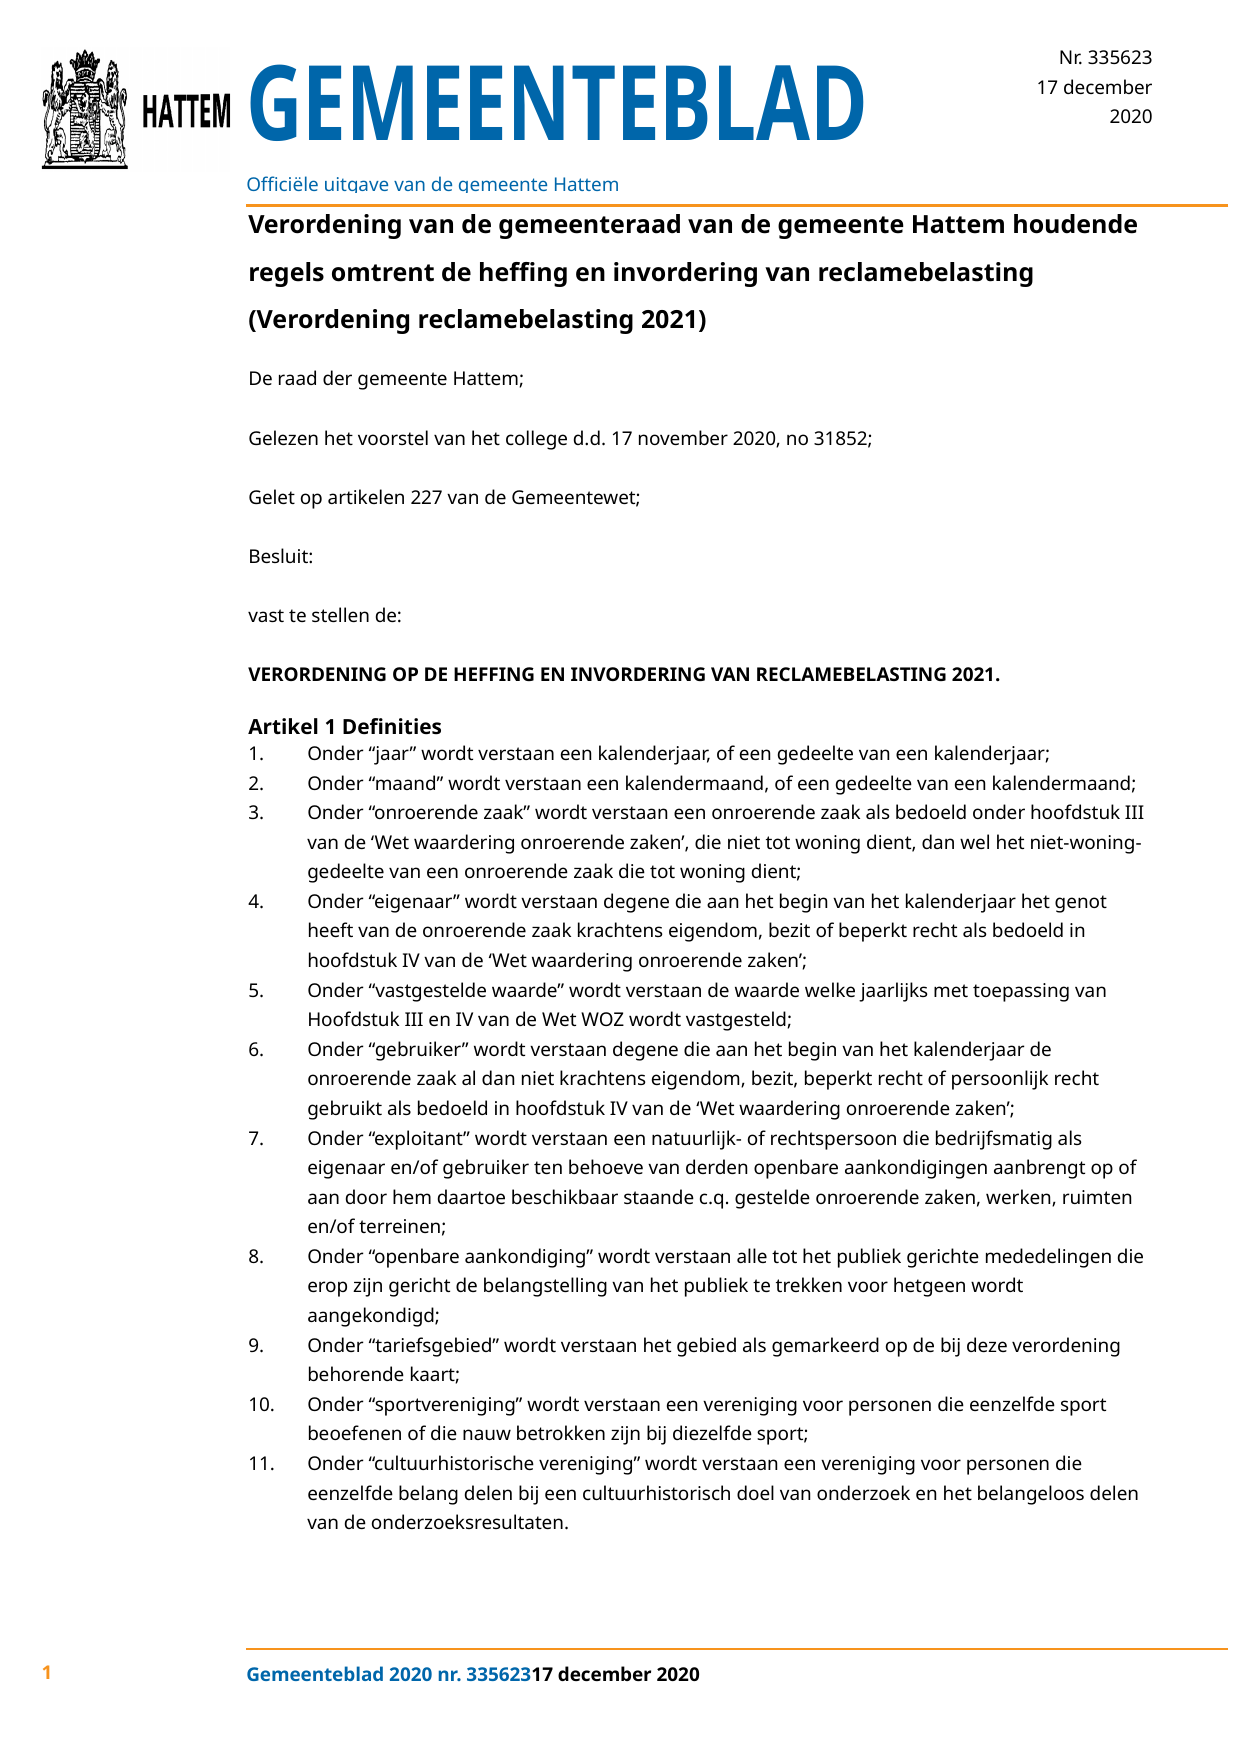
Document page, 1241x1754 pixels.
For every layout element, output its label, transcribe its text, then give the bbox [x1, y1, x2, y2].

list Onder “exploitant” wordt verstaan een natuurlijk- of rechtspersoon die bedrijfsmatig als eigenaar en/of gebruiker ten behoeve van derden openbare aankondigingen aanbrengt op of aan door hem daartoe beschikbaar staande c.q. gestelde onroerende zaken, werken, ruimten en/of terreinen; [248, 1125, 1152, 1239]
list Onder “cultuurhistorische vereniging” wordt verstaan een vereniging voor personen die eenzelfde belang delen bij een cultuurhistorisch doel van onderzoek en het belangeloos delen van de onderzoeksresultaten. [248, 1450, 1152, 1535]
picture [41, 47, 231, 172]
list Onder “jaar” wordt verstaan een kalenderjaar, of een gedeelte van een kalenderjaar; [248, 740, 1152, 766]
text VERORDENING OP DE HEFFING EN INVORDERING VAN RECLAMEBELASTING 2021. [248, 661, 1152, 687]
list Onder “gebruiker” wordt verstaan degene die aan het begin van het kalenderjaar de onroerende zaak al dan niet krachtens eigendom, bezit, beperkt recht of persoonlijk recht gebruikt als bedoeld in hoofdstuk IV van de ‘Wet waardering onroerende zaken’; [248, 1036, 1152, 1121]
text Besluit: [248, 543, 1152, 569]
list Onder “onroerende zaak” wordt verstaan een onroerende zaak als bedoeld onder hoofdstuk III van de ‘Wet waardering onroerende zaken’, die niet tot woning dient, dan wel het niet-woning-gedeelte van een onroerende zaak die tot woning dient; [248, 799, 1152, 884]
text De raad der gemeente Hattem; [248, 366, 1152, 391]
list Onder “openbare aankondiging” wordt verstaan alle tot het publiek gerichte mededelingen die erop zijn gericht de belangstelling van het publiek te trekken voor hetgeen wordt aangekondigd; [248, 1243, 1152, 1328]
text Verordening van de gemeenteraad van de gemeente Hattem houdende regels omtrent de heffing en invordering van reclamebelasting (Verordening reclamebelasting 2021) [248, 207, 1152, 336]
text Artikel 1 Definities [248, 712, 1152, 740]
text Gelezen het voorstel van het college d.d. 17 november 2020, no 31852; [248, 425, 1152, 450]
text vast te stellen de: [248, 602, 1152, 628]
list Onder “maand” wordt verstaan een kalendermaand, of een gedeelte van een kalendermaand; [248, 770, 1152, 796]
list Onder “eigenaar” wordt verstaan degene die aan het begin van het kalenderjaar het genot heeft van de onroerende zaak krachtens eigendom, bezit of beperkt recht als bedoeld in hoofdstuk IV van de ‘Wet waardering onroerende zaken’; [248, 888, 1152, 973]
text Gelet op artikelen 227 van de Gemeentewet; [248, 484, 1152, 509]
list Onder “vastgestelde waarde” wordt verstaan de waarde welke jaarlijks met toepassing van Hoofdstuk III en IV van de Wet WOZ wordt vastgesteld; [248, 977, 1152, 1032]
list Onder “sportvereniging” wordt verstaan een vereniging voor personen die eenzelfde sport beoefenen of die nauw betrokken zijn bij diezelfde sport; [248, 1391, 1152, 1446]
list Onder “tariefsgebied” wordt verstaan het gebied als gemarkeerd op de bij deze verordening behorende kaart; [248, 1332, 1152, 1387]
